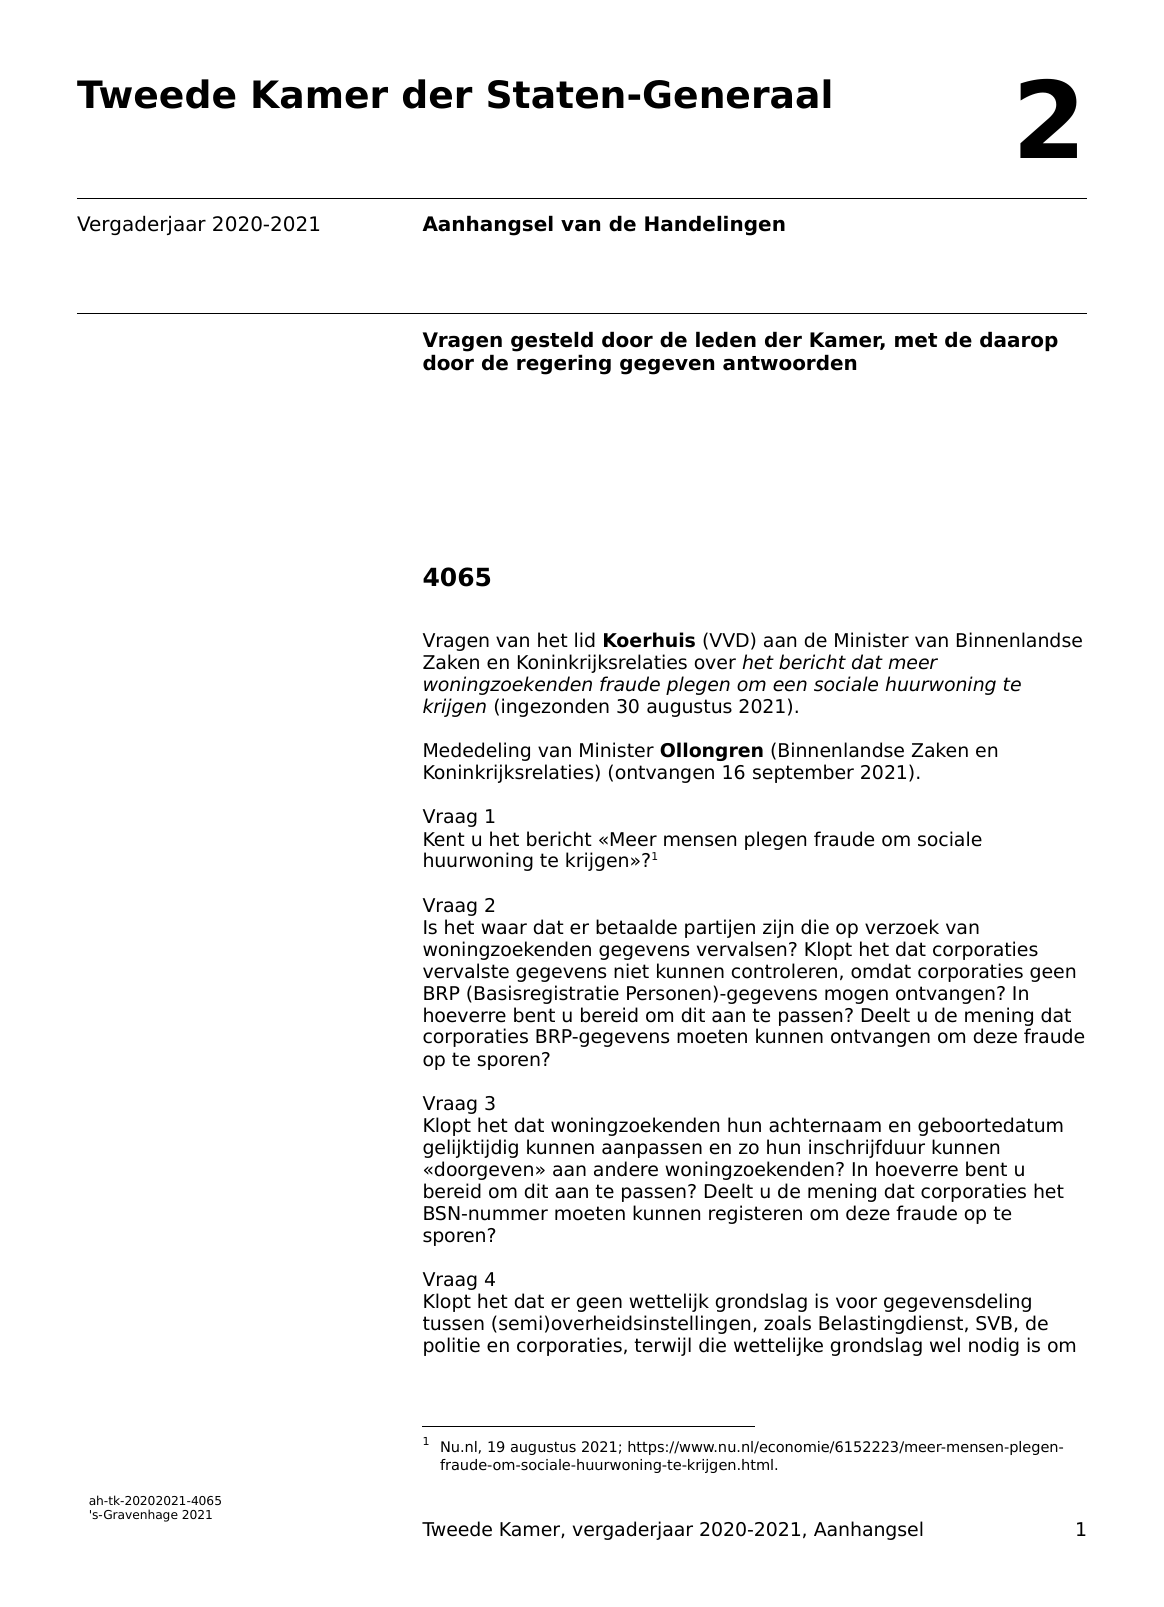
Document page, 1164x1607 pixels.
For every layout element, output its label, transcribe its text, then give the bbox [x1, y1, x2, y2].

text Vraag 1 [422, 806, 1087, 828]
table_cell Aanhangsel van de Handelingen [422, 199, 1087, 313]
text Vraag 3 [422, 1093, 1087, 1114]
text 4065 [422, 563, 1087, 592]
table_header Tweede Kamer der Staten-Generaal [77, 59, 886, 198]
text Is het waar dat er betaalde partijen zijn die op verzoek van woningzoekenden gegevens vervalsen? Klopt het dat corporaties vervalste gegevens niet kunnen controleren, omdat corporaties geen BRP (Basisregistratie Personen)-gegevens mogen ontvangen? In hoeverre bent u bereid om dit aan te passen? Deelt u de mening dat corporaties BRP-gegevens moeten kunnen ontvangen om deze fraude op te sporen? [422, 917, 1087, 1070]
text Kent u het bericht «Meer mensen plegen fraude om sociale huurwoning te krijgen»? [422, 828, 1087, 872]
table_cell Vergaderjaar 2020-2021 [77, 199, 422, 313]
text Vraag 4 [422, 1269, 1087, 1291]
text Nu.nl, 19 augustus 2021; https://www.nu.nl/economie/6152223/meer-mensen-plegen-fraude-om-sociale-huurwoning-te-krijgen.html. [422, 1435, 1087, 1474]
table_cell Vragen gesteld door de leden der Kamer, met de daarop door de regering gegeven antwoorden [422, 314, 1087, 375]
text Klopt het dat er geen wettelijk grondslag is voor gegevensdeling tussen (semi)overheidsinstellingen, zoals Belastingdienst, SVB, de politie en corporaties, terwijl die wettelijke grondslag wel nodig is om [422, 1291, 1087, 1357]
text 's-Gravenhage 2021 [88, 1508, 323, 1522]
text Vragen van het lid Koerhuis (VVD) aan de Minister van Binnenlandse Zaken en Koninkrijksrelaties over het bericht dat meer woningzoekenden fraude plegen om een sociale huurwoning te krijgen (ingezonden 30 augustus 2021). [422, 630, 1087, 718]
text Mededeling van Minister Ollongren (Binnenlandse Zaken en Koninkrijksrelaties) (ontvangen 16 september 2021). [422, 740, 1087, 784]
text Vraag 2 [422, 894, 1087, 917]
table_cell [77, 314, 422, 375]
text Klopt het dat woningzoekenden hun achternaam en geboortedatum gelijktijdig kunnen aanpassen en zo hun inschrijfduur kunnen «doorgeven» aan andere woningzoekenden? In hoeverre bent u bereid om dit aan te passen? Deelt u de mening dat corporaties het BSN-nummer moeten kunnen registeren om deze fraude op te sporen? [422, 1114, 1087, 1246]
text ah-tk-20202021-4065 [88, 1494, 323, 1508]
table_header 2 [886, 59, 1087, 198]
